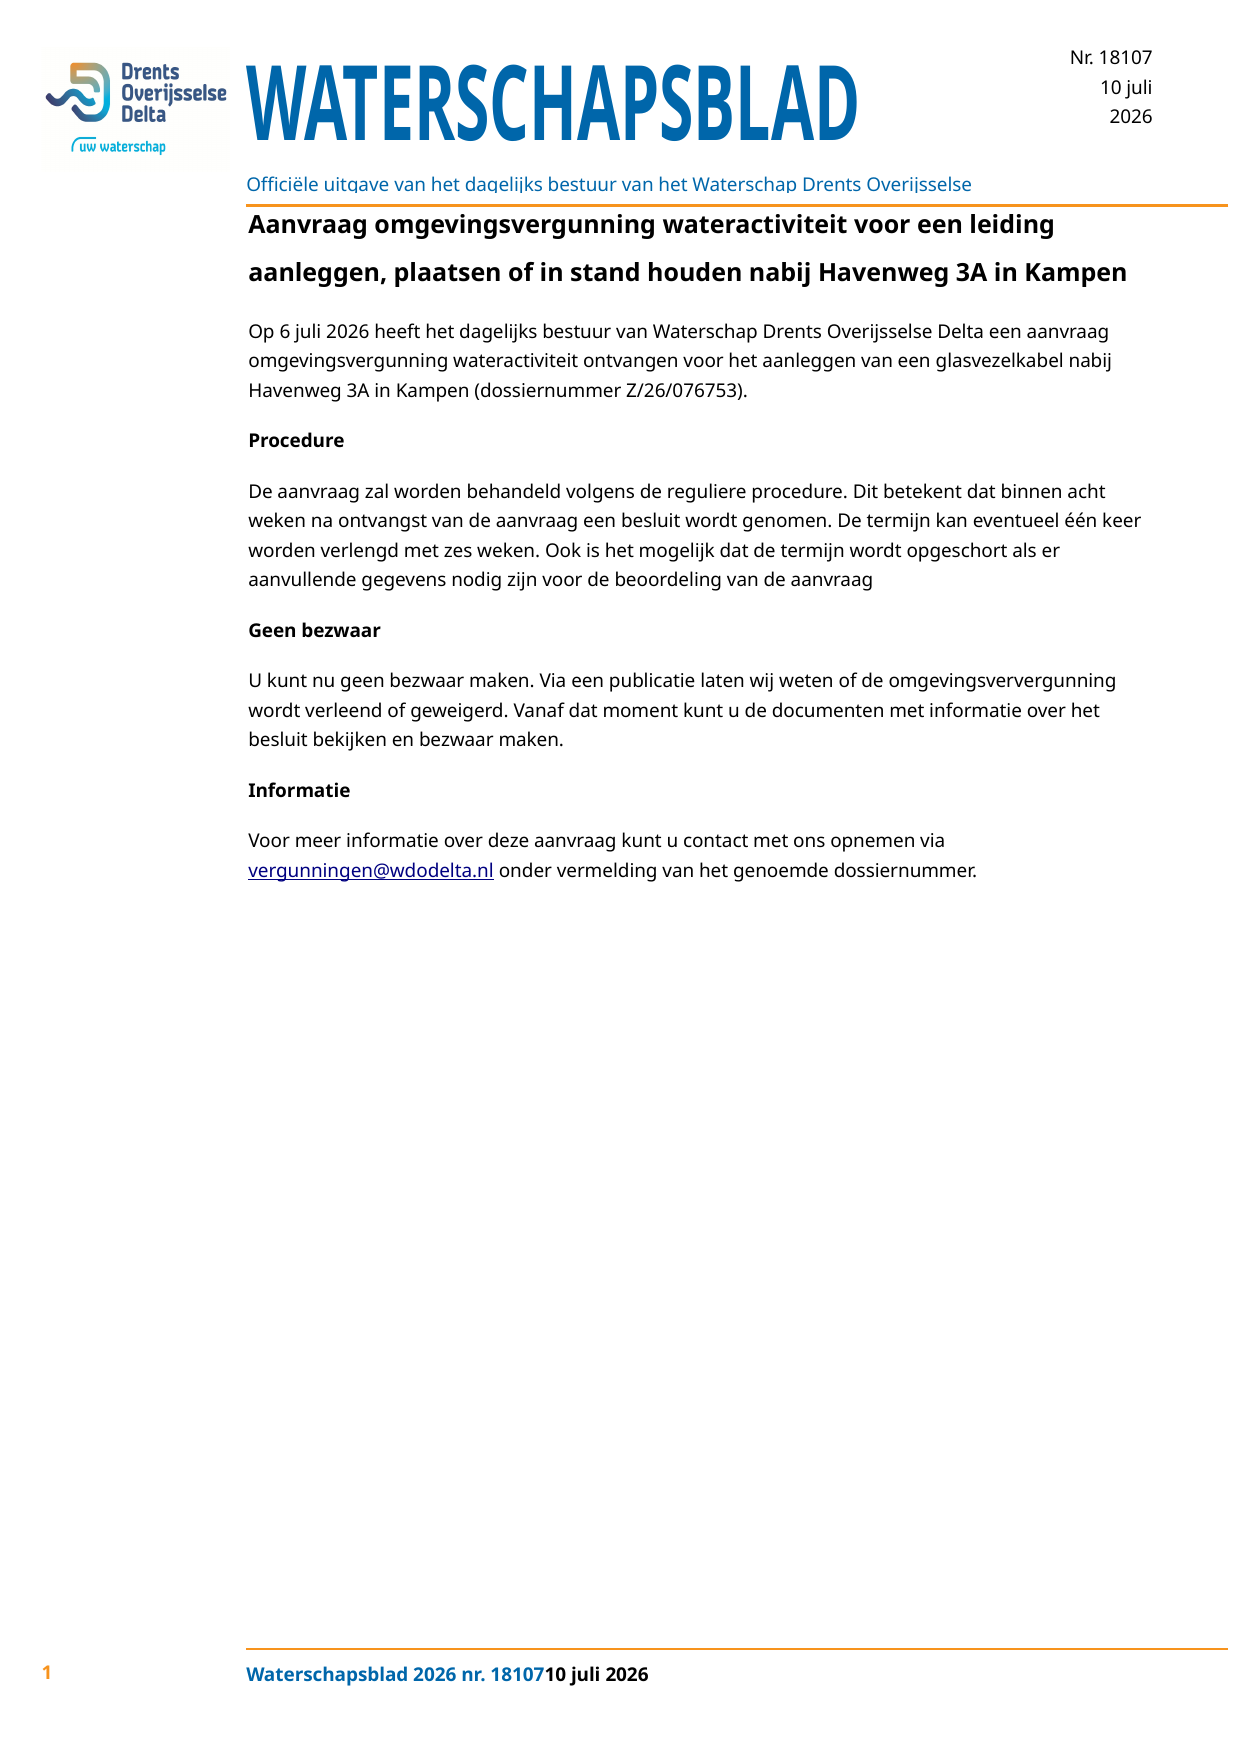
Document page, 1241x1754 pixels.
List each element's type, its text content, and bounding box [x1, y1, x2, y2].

text Geen bezwaar [248, 617, 1152, 643]
text De aanvraag zal worden behandeld volgens de reguliere procedure. Dit betekent dat binnen acht weken na ontvangst van de aanvraag een besluit wordt genomen. De termijn kan eventueel één keer worden verlengd met zes weken. Ook is het mogelijk dat de termijn wordt opgeschort als er aanvullende gegevens nodig zijn voor de beoordeling van de aanvraag [248, 478, 1152, 592]
text U kunt nu geen bezwaar maken. Via een publicatie laten wij weten of de omgevingsververgunning wordt verleend of geweigerd. Vanaf dat moment kunt u de documenten met informatie over het besluit bekijken en bezwaar maken. [248, 667, 1152, 752]
text Procedure [248, 427, 1152, 453]
text Op 6 juli 2026 heeft het dagelijks bestuur van Waterschap Drents Overijsselse Delta een aanvraag omgevingsvergunning wateractiviteit ontvangen voor het aanleggen van een glasvezelkabel nabij Havenweg 3A in Kampen (dossiernummer Z/26/076753). [248, 318, 1152, 403]
picture [41, 47, 231, 172]
text Aanvraag omgevingsvergunning wateractiviteit voor een leiding aanleggen, plaatsen of in stand houden nabij Havenweg 3A in Kampen [248, 207, 1152, 288]
text Voor meer informatie over deze aanvraag kunt u contact met ons opnemen via vergunningen@wdodelta.nl onder vermelding van het genoemde dossiernummer. [248, 827, 1152, 883]
text Informatie [248, 777, 1152, 803]
